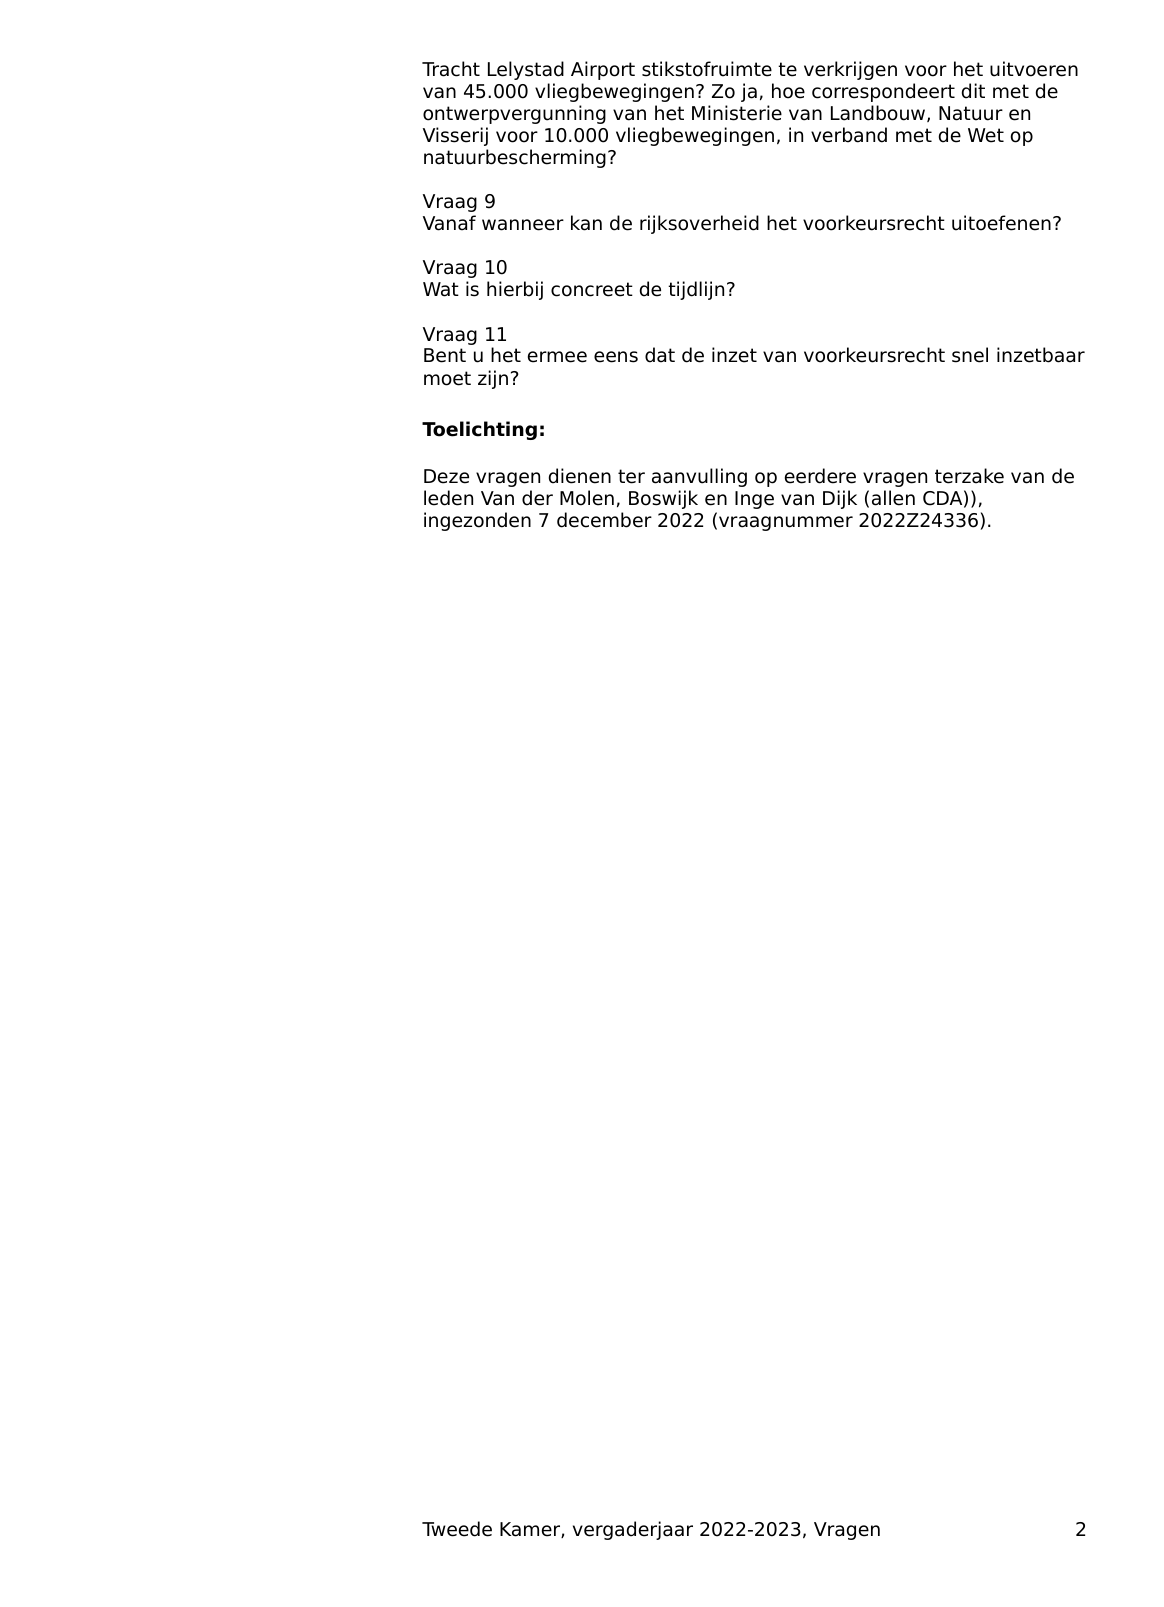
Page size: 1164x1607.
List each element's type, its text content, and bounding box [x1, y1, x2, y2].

text Vraag 10 [422, 257, 1087, 279]
text Wat is hierbij concreet de tijdlijn? [422, 279, 1087, 301]
text Vanaf wanneer kan de rijksoverheid het voorkeursrecht uitoefenen? [422, 213, 1087, 235]
text Tracht Lelystad Airport stikstofruimte te verkrijgen voor het uitvoeren van 45.000 vliegbewegingen? Zo ja, hoe correspondeert dit met de ontwerpvergunning van het Ministerie van Landbouw, Natuur en Visserij voor 10.000 vliegbewegingen, in verband met de Wet op natuurbescherming? [422, 59, 1087, 169]
text Deze vragen dienen ter aanvulling op eerdere vragen terzake van de leden Van der Molen, Boswijk en Inge van Dijk (allen CDA)), ingezonden 7 december 2022 (vraagnummer 2022Z24336). [422, 466, 1087, 532]
subtitle Toelichting: [422, 419, 1087, 441]
text Vraag 9 [422, 191, 1087, 213]
text Bent u het ermee eens dat de inzet van voorkeursrecht snel inzetbaar moet zijn? [422, 345, 1087, 389]
text Vraag 11 [422, 323, 1087, 345]
